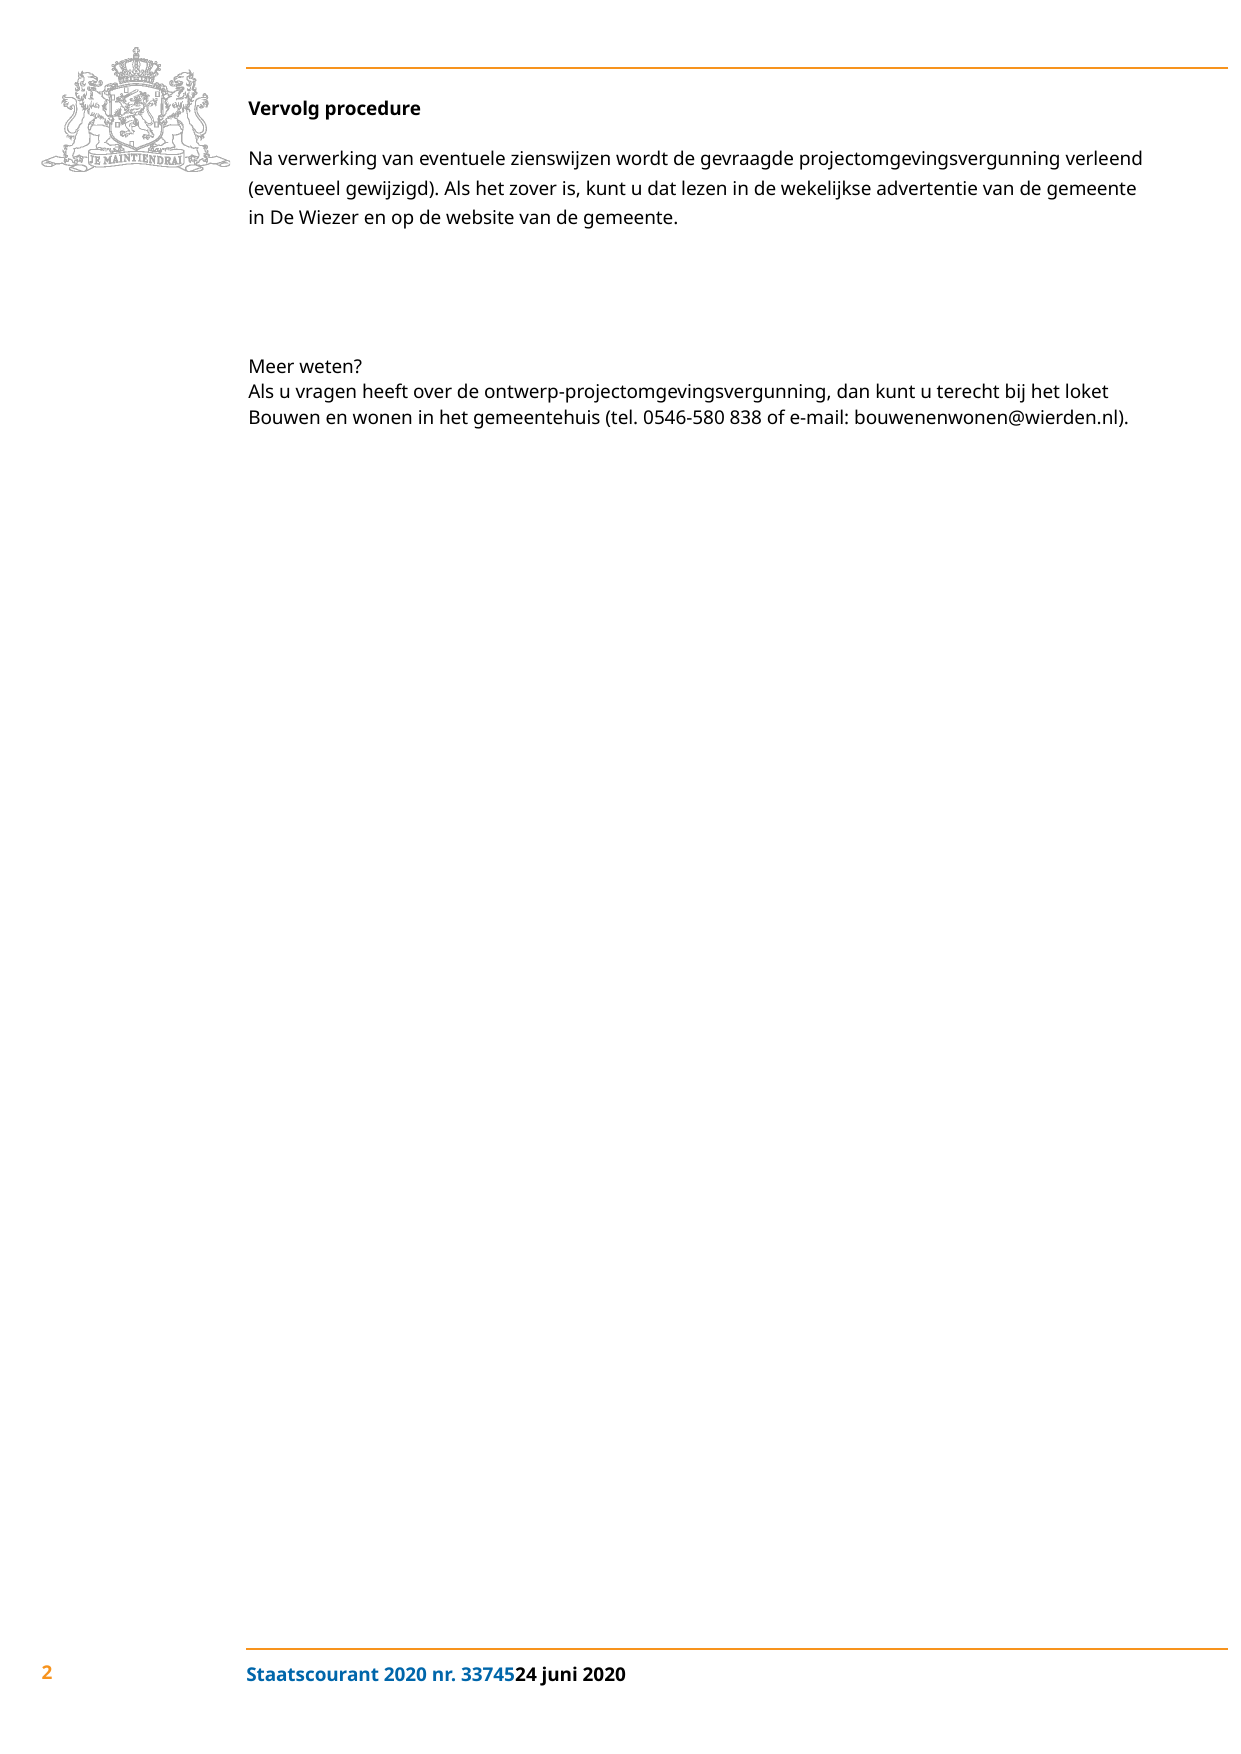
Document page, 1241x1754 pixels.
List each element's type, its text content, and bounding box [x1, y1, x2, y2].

text Vervolg procedure [248, 95, 1152, 121]
text Meer weten? [248, 353, 1152, 379]
text Als u vragen heeft over de ontwerp-projectomgevingsvergunning, dan kunt u terecht bij het loket Bouwen en wonen in het gemeentehuis (tel. 0546-580 838 of e-mail: bouwenenwonen@wierden.nl). [248, 379, 1152, 430]
text Na verwerking van eventuele zienswijzen wordt de gevraagde projectomgevingsvergunning verleend (eventueel gewijzigd). Als het zover is, kunt u dat lezen in de wekelijkse advertentie van de gemeente in De Wiezer en op de website van de gemeente. [248, 145, 1152, 230]
picture [41, 47, 231, 172]
